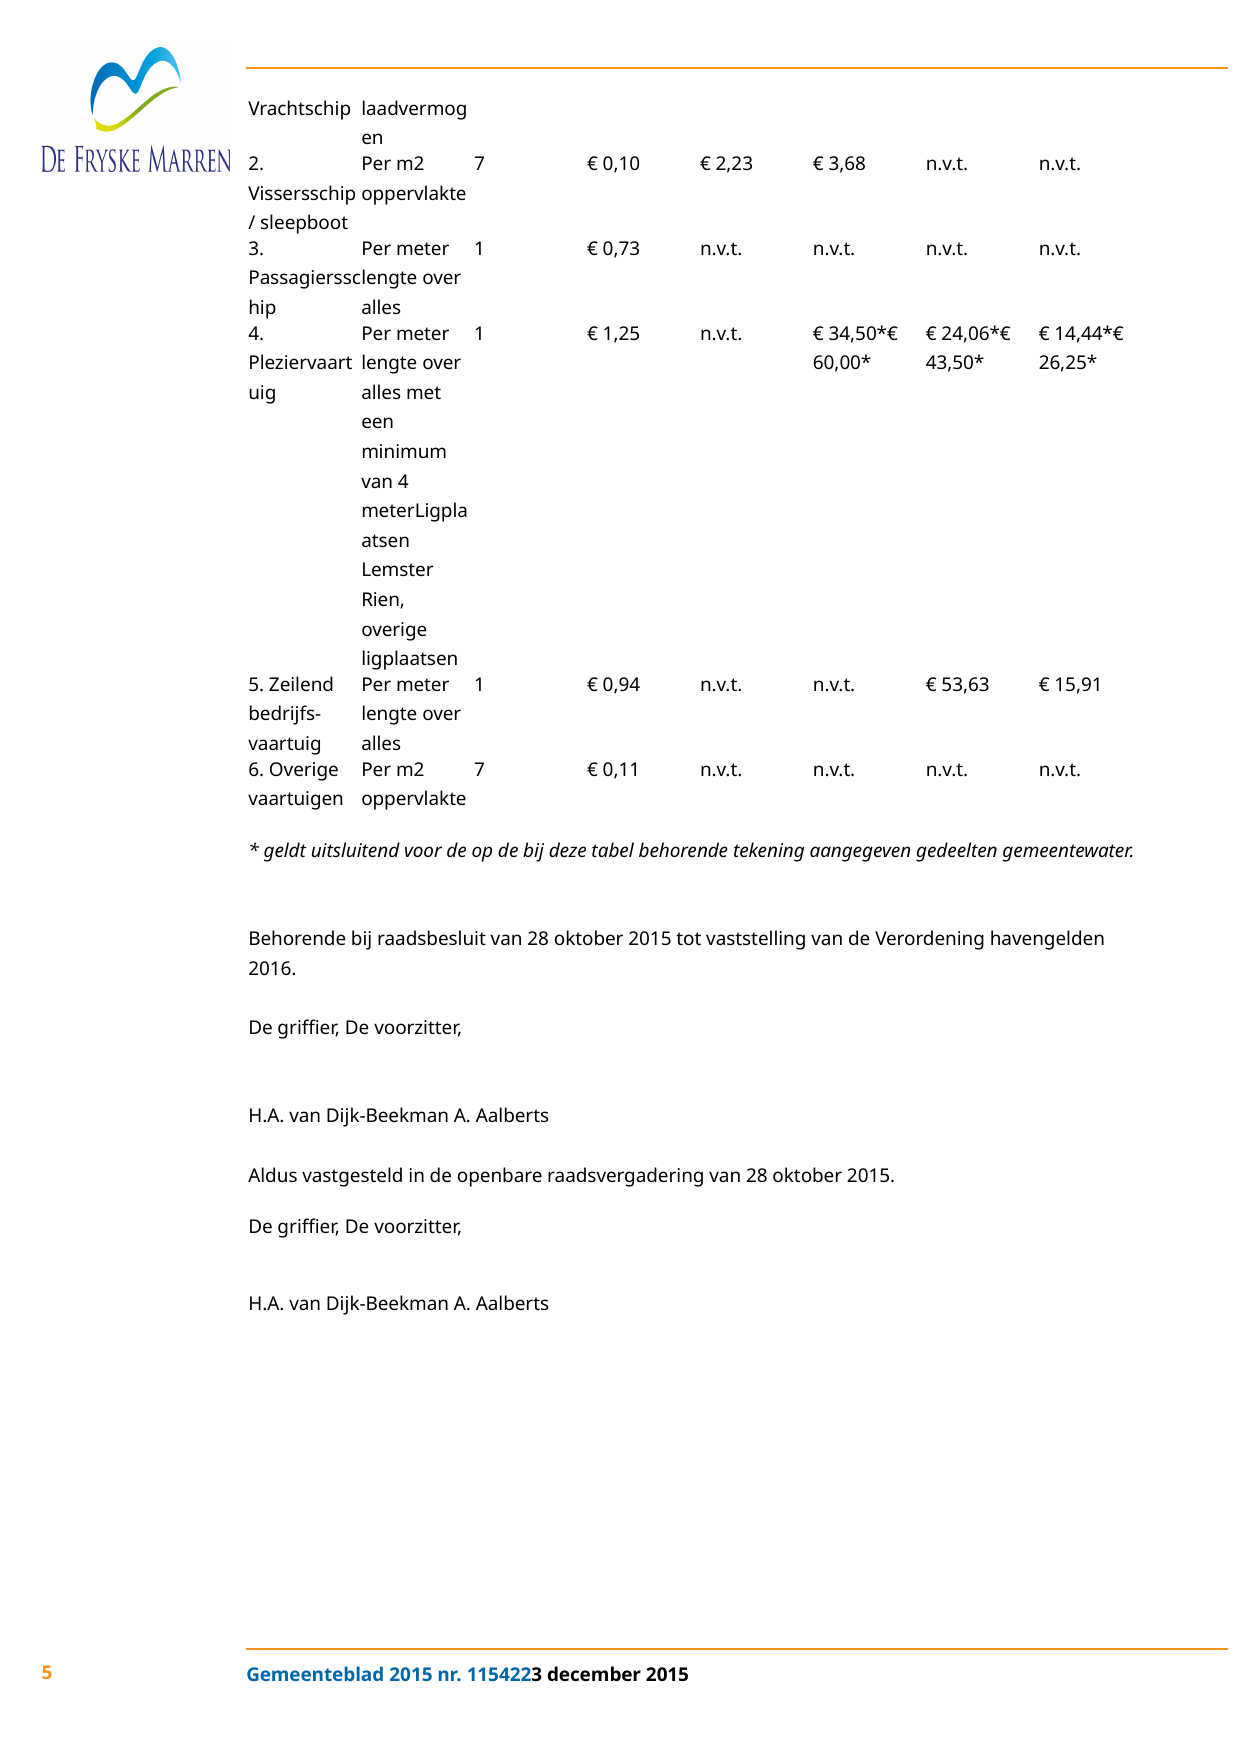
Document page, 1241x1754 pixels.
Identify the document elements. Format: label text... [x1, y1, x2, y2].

table_cell [361, 811, 474, 837]
table_cell Per meter lengte over alles met een minimum van 4 meterLigplaatsen Lemster Rien, overige ligplaatsen [361, 320, 474, 671]
table_cell n.v.t. [926, 150, 1038, 235]
table_cell [587, 95, 700, 150]
table_cell € 15,91 [1039, 671, 1152, 756]
text Aldus vastgesteld in de openbare raadsvergadering van 28 oktober 2015. [248, 1162, 1152, 1187]
table_cell Per m2 oppervlakte [361, 756, 474, 811]
table_cell € 53,63 [926, 671, 1038, 756]
table_cell [587, 811, 700, 837]
text H.A. van Dijk-Beekman A. Aalberts [248, 1103, 1152, 1128]
table_cell n.v.t. [1039, 150, 1152, 235]
table_cell n.v.t. [926, 235, 1038, 320]
table_cell € 1,25 [587, 320, 700, 671]
text De griffier, De voorzitter, [248, 1014, 1152, 1039]
table_cell € 14,44*€ 26,25* [1039, 320, 1152, 671]
table_cell 7 [474, 150, 587, 235]
table_cell n.v.t. [813, 235, 926, 320]
table_cell [813, 811, 926, 837]
table_cell 3. Passagiersschip [248, 235, 361, 320]
table_cell € 0,10 [587, 150, 700, 235]
table_cell laadvermogen [361, 95, 474, 150]
table_cell € 0,73 [587, 235, 700, 320]
table_cell [813, 95, 926, 150]
table_cell [926, 95, 1038, 150]
table_cell Per meter lengte over alles [361, 235, 474, 320]
table_cell [700, 95, 813, 150]
table_cell [474, 95, 587, 150]
table_cell Per m2 oppervlakte [361, 150, 474, 235]
table_cell 5. Zeilend bedrijfs-vaartuig [248, 671, 361, 756]
text De griffier, De voorzitter, [248, 1213, 1152, 1239]
table_cell n.v.t. [700, 235, 813, 320]
table_cell [1039, 811, 1152, 837]
table_cell [1039, 95, 1152, 150]
table_cell € 3,68 [813, 150, 926, 235]
table_cell € 24,06*€ 43,50* [926, 320, 1038, 671]
table_cell 4. Pleziervaartuig [248, 320, 361, 671]
table_cell € 2,23 [700, 150, 813, 235]
table_cell n.v.t. [700, 320, 813, 671]
table_cell n.v.t. [700, 756, 813, 811]
table_cell n.v.t. [813, 671, 926, 756]
table_cell n.v.t. [926, 756, 1038, 811]
picture [41, 47, 231, 172]
table_cell [926, 811, 1038, 837]
table_cell n.v.t. [813, 756, 926, 811]
table_cell 2. Vissersschip/ sleepboot [248, 150, 361, 235]
table_cell 6. Overige vaartuigen [248, 756, 361, 811]
table_cell * geldt uitsluitend voor de op de bij deze tabel behorende tekening aangegeven gedeelten gemeentewater. [248, 837, 1152, 863]
table_cell Per meter lengte over alles [361, 671, 474, 756]
text H.A. van Dijk-Beekman A. Aalberts [248, 1290, 1152, 1316]
text Behorende bij raadsbesluit van 28 oktober 2015 tot vaststelling van de Verordening havengelden 2016. [248, 925, 1152, 980]
table_cell € 0,11 [587, 756, 700, 811]
table_cell n.v.t. [1039, 756, 1152, 811]
table_cell € 34,50*€ 60,00* [813, 320, 926, 671]
table_cell [700, 811, 813, 837]
table_cell [474, 811, 587, 837]
table_cell n.v.t. [1039, 235, 1152, 320]
table_cell [248, 811, 361, 837]
table_cell n.v.t. [700, 671, 813, 756]
table_cell 7 [474, 756, 587, 811]
table_cell 1 [474, 671, 587, 756]
table_cell 1 [474, 320, 587, 671]
table_cell € 0,94 [587, 671, 700, 756]
table_cell Vrachtschip [248, 95, 361, 150]
table_cell 1 [474, 235, 587, 320]
